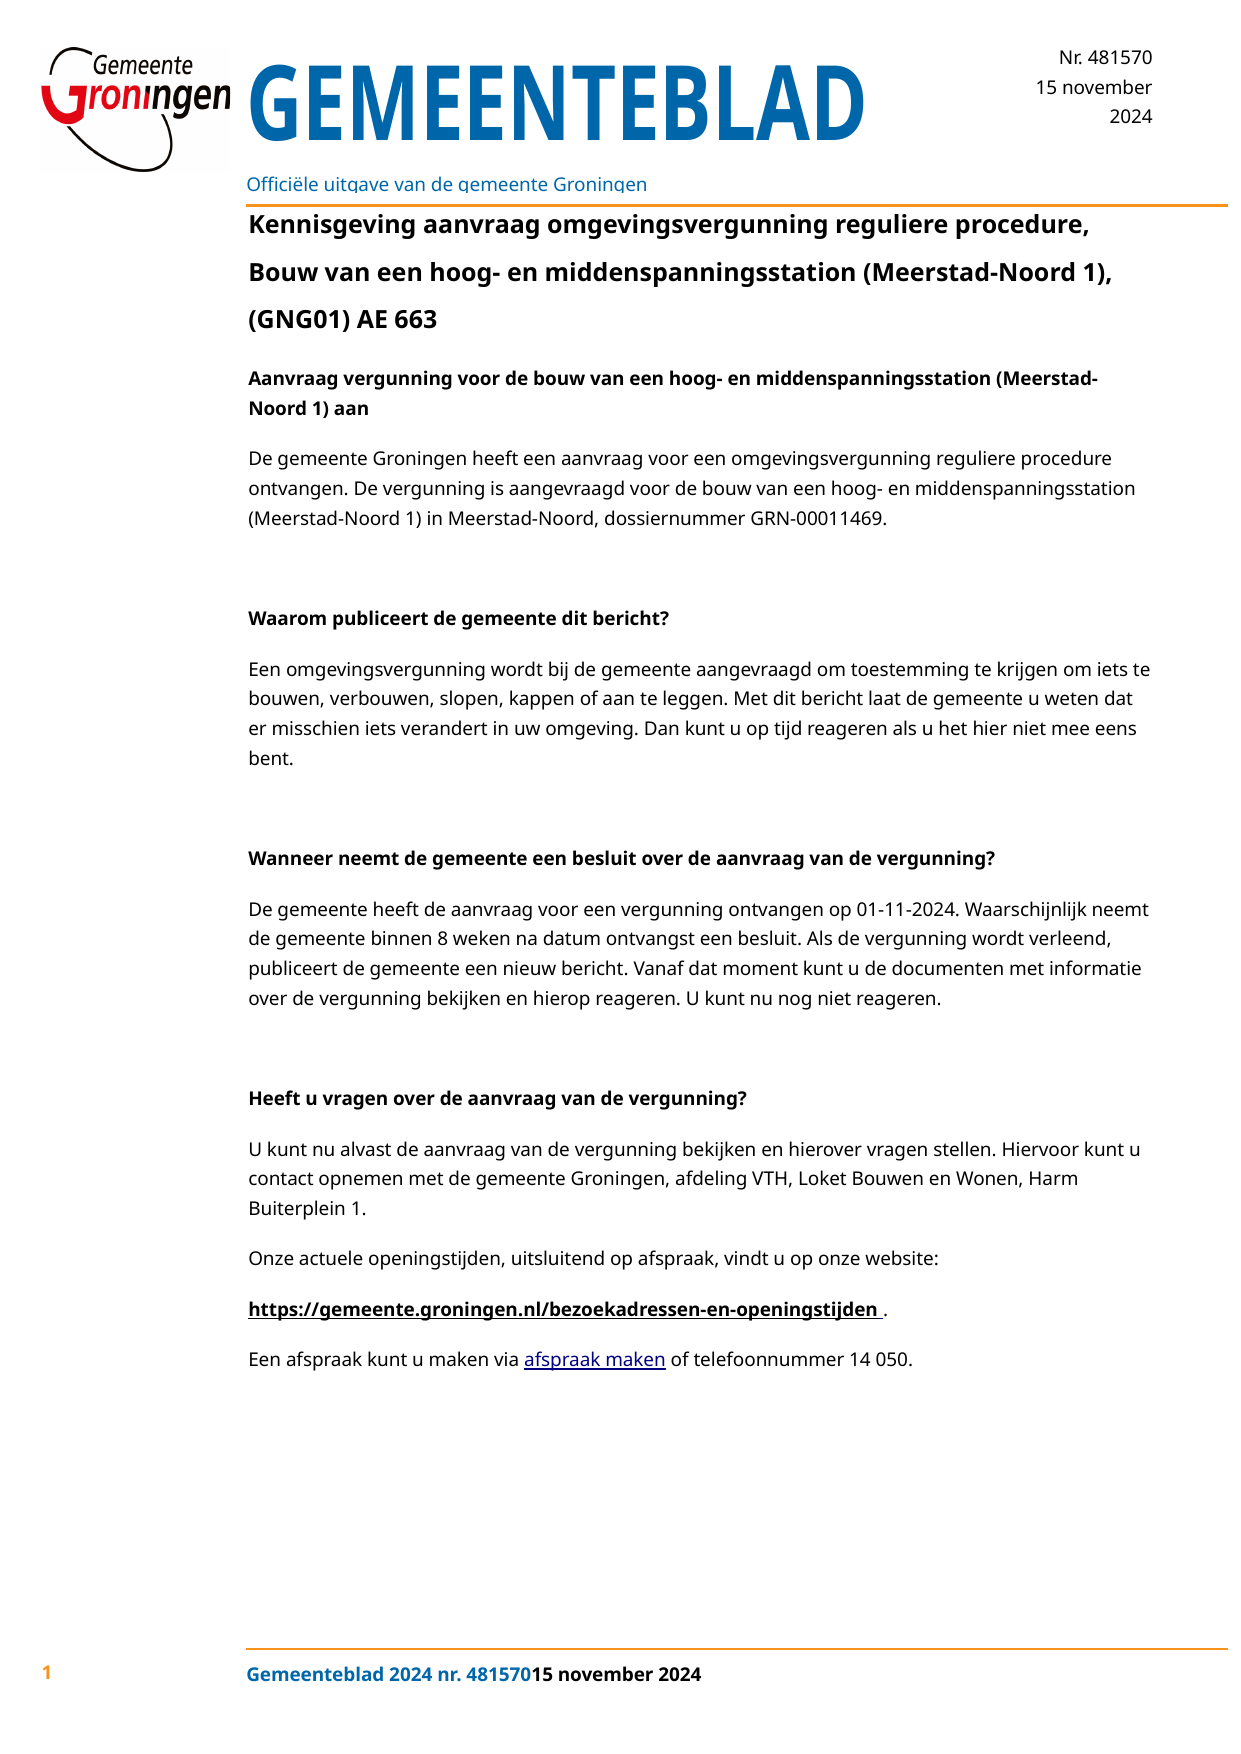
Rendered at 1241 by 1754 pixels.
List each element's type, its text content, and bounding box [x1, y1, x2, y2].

text https://gemeente.groningen.nl/bezoekadressen-en-openingstijden . [248, 1296, 1152, 1322]
text Een omgevingsvergunning wordt bij de gemeente aangevraagd om toestemming te krijgen om iets te bouwen, verbouwen, slopen, kappen of aan te leggen. Met dit bericht laat de gemeente u weten dat er misschien iets verandert in uw omgeving. Dan kunt u op tijd reageren als u het hier niet mee eens bent. [248, 656, 1152, 770]
text U kunt nu alvast de aanvraag van de vergunning bekijken en hierover vragen stellen. Hiervoor kunt u contact opnemen met de gemeente Groningen, afdeling VTH, Loket Bouwen en Wonen, Harm Buiterplein 1. [248, 1136, 1152, 1221]
text Een afspraak kunt u maken via afspraak maken of telefoonnummer 14 050. [248, 1346, 1152, 1372]
text Waarom publiceert de gemeente dit bericht? [248, 606, 1152, 631]
text Heeft u vragen over de aanvraag van de vergunning? [248, 1086, 1152, 1111]
text Kennisgeving aanvraag omgevingsvergunning reguliere procedure, Bouw van een hoog- en middenspanningsstation (Meerstad-Noord 1), (GNG01) AE 663 [248, 207, 1152, 336]
text Aanvraag vergunning voor de bouw van een hoog- en middenspanningsstation (Meerstad-Noord 1) aan [248, 366, 1152, 421]
text De gemeente heeft de aanvraag voor een vergunning ontvangen op 01-11-2024. Waarschijnlijk neemt de gemeente binnen 8 weken na datum ontvangst een besluit. Als de vergunning wordt verleend, publiceert de gemeente een nieuw bericht. Vanaf dat moment kunt u de documenten met informatie over de vergunning bekijken en hierop reageren. U kunt nu nog niet reageren. [248, 896, 1152, 1010]
picture [41, 47, 231, 172]
text Onze actuele openingstijden, uitsluitend op afspraak, vindt u op onze website: [248, 1246, 1152, 1271]
text De gemeente Groningen heeft een aanvraag voor een omgevingsvergunning reguliere procedure ontvangen. De vergunning is aangevraagd voor de bouw van een hoog- en middenspanningsstation (Meerstad-Noord 1) in Meerstad-Noord, dossiernummer GRN-00011469. [248, 446, 1152, 530]
text Wanneer neemt de gemeente een besluit over de aanvraag van de vergunning? [248, 846, 1152, 871]
